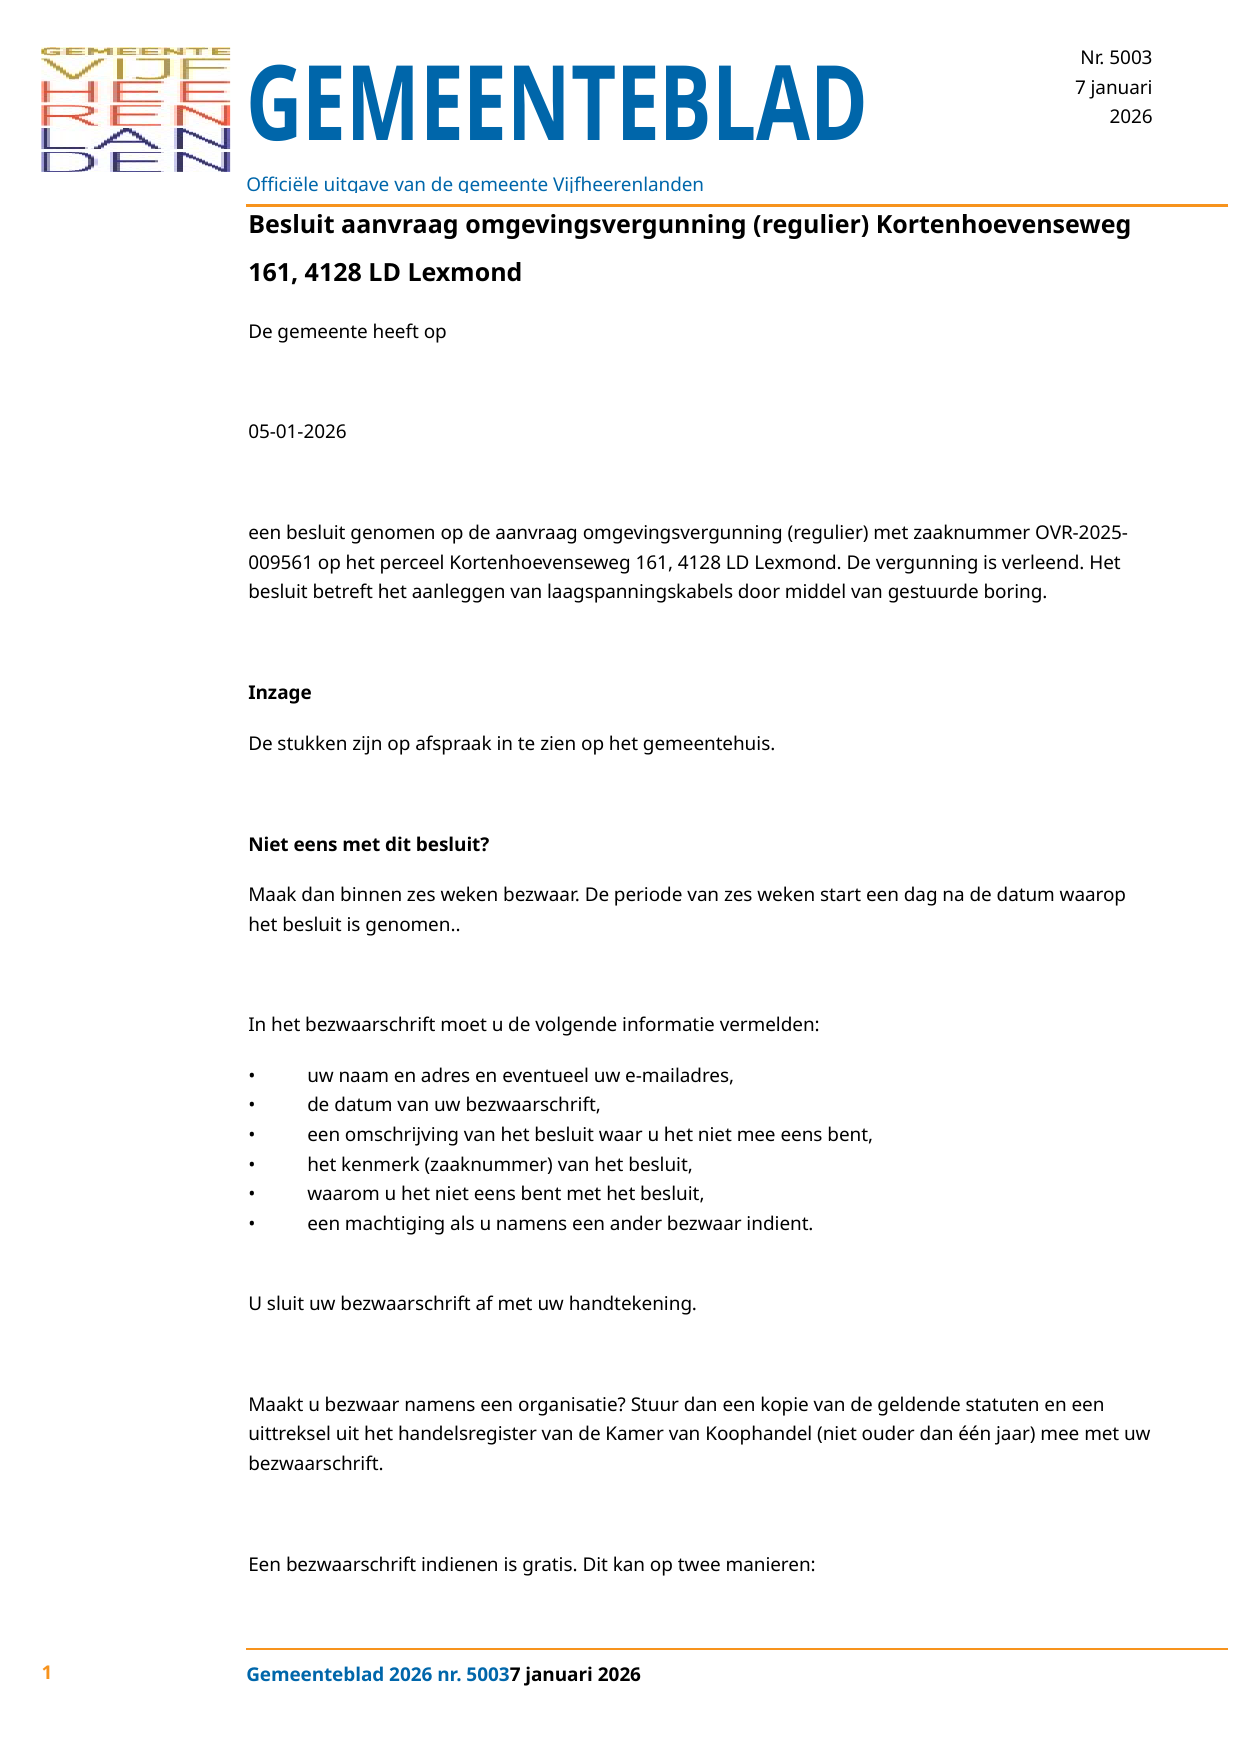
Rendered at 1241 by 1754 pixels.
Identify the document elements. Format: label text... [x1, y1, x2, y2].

text Maakt u bezwaar namens een organisatie? Stuur dan een kopie van de geldende statuten en een uittreksel uit het handelsregister van de Kamer van Koophandel (niet ouder dan één jaar) mee met uw bezwaarschrift. [248, 1391, 1152, 1476]
text Een bezwaarschrift indienen is gratis. Dit kan op twee manieren: [248, 1551, 1152, 1577]
text een besluit genomen op de aanvraag omgevingsvergunning (regulier) met zaaknummer OVR-2025-009561 op het perceel Kortenhoevenseweg 161, 4128 LD Lexmond. De vergunning is verleend. Het besluit betreft het aanleggen van laagspanningskabels door middel van gestuurde boring. [248, 519, 1152, 604]
list een omschrijving van het besluit waar u het niet mee eens bent, [248, 1121, 1152, 1147]
text 05-01-2026 [248, 419, 1152, 444]
picture [41, 47, 231, 172]
list de datum van uw bezwaarschrift, [248, 1092, 1152, 1117]
text Niet eens met dit besluit? [248, 831, 1152, 857]
list het kenmerk (zaaknummer) van het besluit, [248, 1151, 1152, 1177]
text De stukken zijn op afspraak in te zien op het gemeentehuis. [248, 730, 1152, 756]
list uw naam en adres en eventueel uw e-mailadres, [248, 1062, 1152, 1088]
text Maak dan binnen zes weken bezwaar. De periode van zes weken start een dag na de datum waarop het besluit is genomen.. [248, 881, 1152, 937]
text In het bezwaarschrift moet u de volgende informatie vermelden: [248, 1012, 1152, 1037]
text Inzage [248, 679, 1152, 705]
text U sluit uw bezwaarschrift af met uw handtekening. [248, 1290, 1152, 1316]
list een machtiging als u namens een ander bezwaar indient. [248, 1210, 1152, 1236]
text De gemeente heeft op [248, 318, 1152, 344]
text Besluit aanvraag omgevingsvergunning (regulier) Kortenhoevenseweg 161, 4128 LD Lexmond [248, 207, 1152, 288]
list waarom u het niet eens bent met het besluit, [248, 1180, 1152, 1206]
